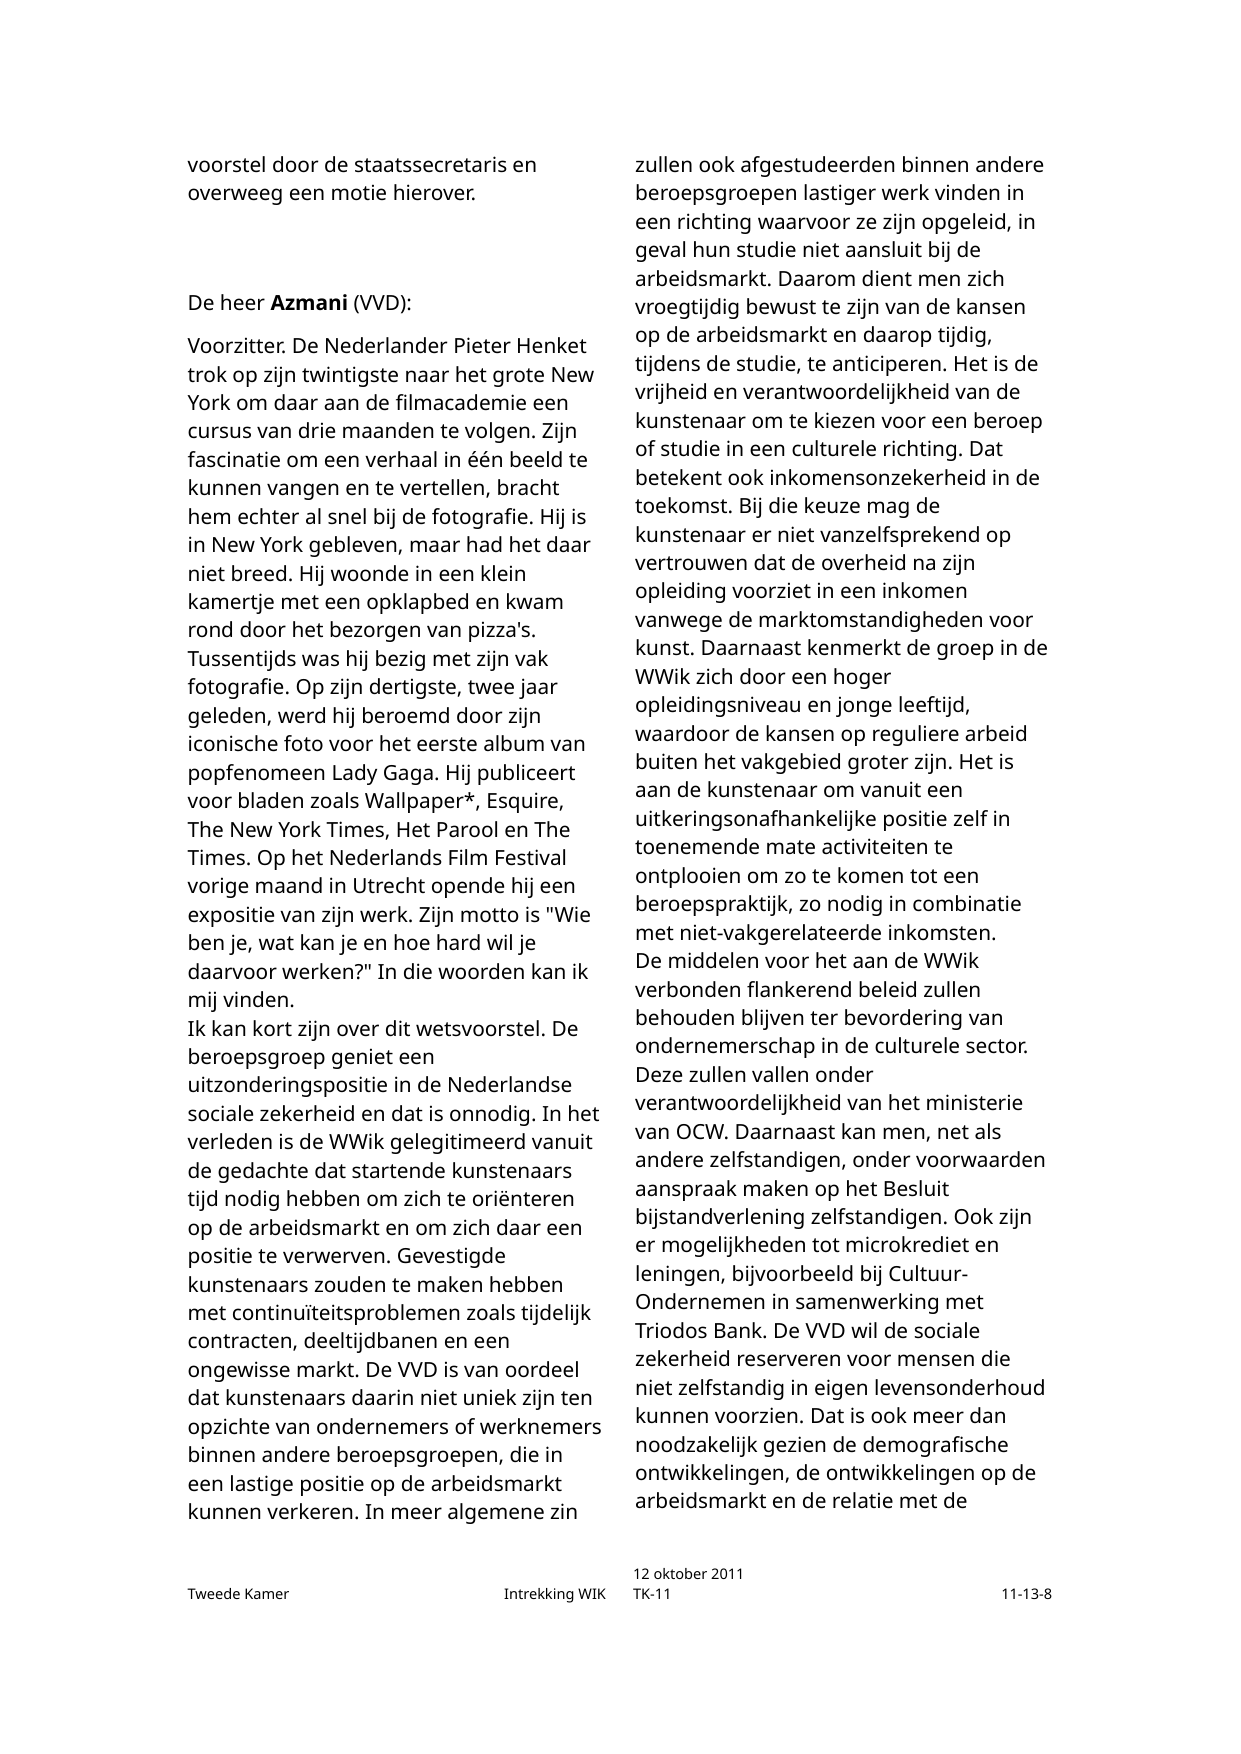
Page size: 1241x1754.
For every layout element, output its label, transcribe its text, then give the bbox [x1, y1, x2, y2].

text voorstel door de staatssecretaris en overweeg een motie hierover. [187, 150, 605, 207]
text zullen ook afgestudeerden binnen andere beroepsgroepen lastiger werk vinden in een richting waarvoor ze zijn opgeleid, in geval hun studie niet aansluit bij de arbeidsmarkt. Daarom dient men zich vroegtijdig bewust te zijn van de kansen op de arbeidsmarkt en daarop tijdig, tijdens de studie, te anticiperen. Het is de vrijheid en verantwoordelijkheid van de kunstenaar om te kiezen voor een beroep of studie in een culturele richting. Dat betekent ook inkomensonzekerheid in de toekomst. Bij die keuze mag de kunstenaar er niet vanzelfsprekend op vertrouwen dat de overheid na zijn opleiding voorziet in een inkomen vanwege de marktomstandigheden voor kunst. Daarnaast kenmerkt de groep in de WWik zich door een hoger opleidingsniveau en jonge leeftijd, waardoor de kansen op reguliere arbeid buiten het vakgebied groter zijn. Het is aan de kunstenaar om vanuit een uitkeringsonafhankelijke positie zelf in toenemende mate activiteiten te ontplooien om zo te komen tot een beroepspraktijk, zo nodig in combinatie met niet-vakgerelateerde inkomsten. [635, 150, 1053, 946]
text De middelen voor het aan de WWik verbonden flankerend beleid zullen behouden blijven ter bevordering van ondernemerschap in de culturele sector. Deze zullen vallen onder verantwoordelijkheid van het ministerie van OCW. Daarnaast kan men, net als andere zelfstandigen, onder voorwaarden aanspraak maken op het Besluit bijstandverlening zelfstandigen. Ook zijn er mogelijkheden tot microkrediet en leningen, bijvoorbeeld bij Cultuur-Ondernemen in samenwerking met Triodos Bank. De VVD wil de sociale zekerheid reserveren voor mensen die niet zelfstandig in eigen levensonderhoud kunnen voorzien. Dat is ook meer dan noodzakelijk gezien de demografische ontwikkelingen, de ontwikkelingen op de arbeidsmarkt en de relatie met de [635, 946, 1053, 1515]
text Ik kan kort zijn over dit wetsvoorstel. De beroepsgroep geniet een uitzonderingspositie in de Nederlandse sociale zekerheid en dat is onnodig. In het verleden is de WWik gelegitimeerd vanuit de gedachte dat startende kunstenaars tijd nodig hebben om zich te oriënteren op de arbeidsmarkt en om zich daar een positie te verwerven. Gevestigde kunstenaars zouden te maken hebben met continuïteitsproblemen zoals tijdelijk contracten, deeltijdbanen en een ongewisse markt. De VVD is van oordeel dat kunstenaars daarin niet uniek zijn ten opzichte van ondernemers of werknemers binnen andere beroepsgroepen, die in een lastige positie op de arbeidsmarkt kunnen verkeren. In meer algemene zin [187, 1014, 605, 1526]
text Voorzitter. De Nederlander Pieter Henket trok op zijn twintigste naar het grote New York om daar aan de filmacademie een cursus van drie maanden te volgen. Zijn fascinatie om een verhaal in één beeld te kunnen vangen en te vertellen, bracht hem echter al snel bij de fotografie. Hij is in New York gebleven, maar had het daar niet breed. Hij woonde in een klein kamertje met een opklapbed en kwam rond door het bezorgen van pizza's. Tussentijds was hij bezig met zijn vak fotografie. Op zijn dertigste, twee jaar geleden, werd hij beroemd door zijn iconische foto voor het eerste album van popfenomeen Lady Gaga. Hij publiceert voor bladen zoals Wallpaper*, Esquire, The New York Times, Het Parool en The Times. Op het Nederlands Film Festival vorige maand in Utrecht opende hij een expositie van zijn werk. Zijn motto is "Wie ben je, wat kan je en hoe hard wil je daarvoor werken?" In die woorden kan ik mij vinden. [187, 331, 605, 1014]
text  [187, 237, 605, 265]
text De heer Azmani (VVD): [187, 288, 605, 316]
